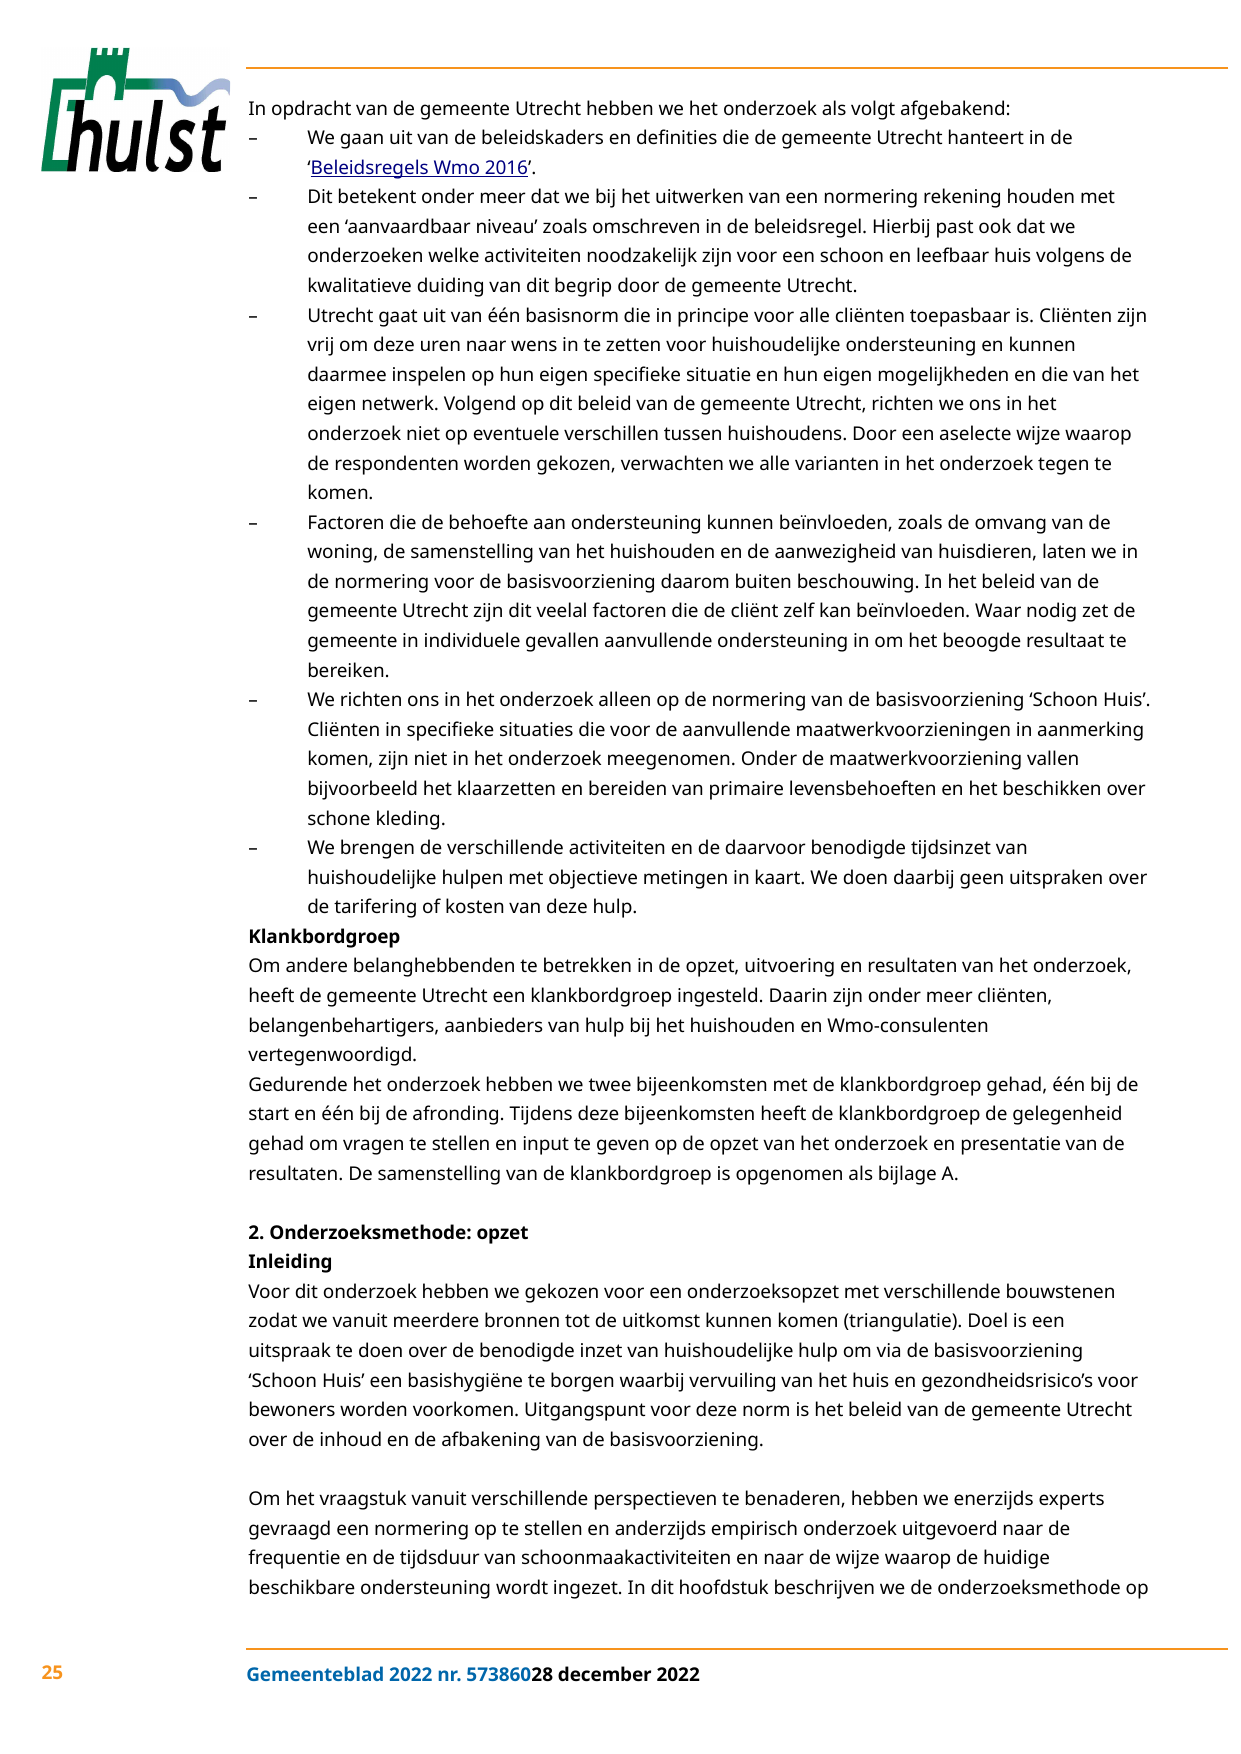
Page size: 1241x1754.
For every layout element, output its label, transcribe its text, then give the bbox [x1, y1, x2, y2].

text Voor dit onderzoek hebben we gekozen voor een onderzoeksopzet met verschillende bouwstenen zodat we vanuit meerdere bronnen tot de uitkomst kunnen komen (triangulatie). Doel is een uitspraak te doen over de benodigde inzet van huishoudelijke hulp om via de basisvoorziening ‘Schoon Huis’ een basishygiëne te borgen waarbij vervuiling van het huis en gezondheidsrisico’s voor bewoners worden voorkomen. Uitgangspunt voor deze norm is het beleid van de gemeente Utrecht over de inhoud en de afbakening van de basisvoorziening. [248, 1278, 1152, 1452]
text Klankbordgroep [248, 923, 1152, 949]
list Dit betekent onder meer dat we bij het uitwerken van een normering rekening houden met een ‘aanvaardbaar niveau’ zoals omschreven in de beleidsregel. Hierbij past ook dat we onderzoeken welke activiteiten noodzakelijk zijn voor een schoon en leefbaar huis volgens de kwalitatieve duiding van dit begrip door de gemeente Utrecht. [248, 183, 1152, 298]
text Inleiding [248, 1248, 1152, 1274]
picture [41, 47, 231, 172]
text 2. Onderzoeksmethode: opzet [248, 1219, 1152, 1245]
list Factoren die de behoefte aan ondersteuning kunnen beïnvloeden, zoals de omvang van de woning, de samenstelling van het huishouden en de aanwezigheid van huisdieren, laten we in de normering voor de basisvoorziening daarom buiten beschouwing. In het beleid van de gemeente Utrecht zijn dit veelal factoren die de cliënt zelf kan beïnvloeden. Waar nodig zet de gemeente in individuele gevallen aanvullende ondersteuning in om het beoogde resultaat te bereiken. [248, 509, 1152, 683]
list Utrecht gaat uit van één basisnorm die in principe voor alle cliënten toepasbaar is. Cliënten zijn vrij om deze uren naar wens in te zetten voor huishoudelijke ondersteuning en kunnen daarmee inspelen op hun eigen specifieke situatie en hun eigen mogelijkheden en die van het eigen netwerk. Volgend op dit beleid van de gemeente Utrecht, richten we ons in het onderzoek niet op eventuele verschillen tussen huishoudens. Door een aselecte wijze waarop de respondenten worden gekozen, verwachten we alle varianten in het onderzoek tegen te komen. [248, 302, 1152, 505]
text Om andere belanghebbenden te betrekken in de opzet, uitvoering en resultaten van het onderzoek, heeft de gemeente Utrecht een klankbordgroep ingesteld. Daarin zijn onder meer cliënten, belangenbehartigers, aanbieders van hulp bij het huishouden en Wmo-consulenten vertegenwoordigd. [248, 953, 1152, 1067]
list We gaan uit van de beleidskaders en definities die de gemeente Utrecht hanteert in de ‘Beleidsregels Wmo 2016’. [248, 124, 1152, 180]
list We brengen de verschillende activiteiten en de daarvoor benodigde tijdsinzet van huishoudelijke hulpen met objectieve metingen in kaart. We doen daarbij geen uitspraken over de tarifering of kosten van deze hulp. [248, 834, 1152, 919]
list We richten ons in het onderzoek alleen op de normering van de basisvoorziening ‘Schoon Huis’. Cliënten in specifieke situaties die voor de aanvullende maatwerkvoorzieningen in aanmerking komen, zijn niet in het onderzoek meegenomen. Onder de maatwerkvoorziening vallen bijvoorbeeld het klaarzetten en bereiden van primaire levensbehoeften en het beschikken over schone kleding. [248, 686, 1152, 831]
text Gedurende het onderzoek hebben we twee bijeenkomsten met de klankbordgroep gehad, één bij de start en één bij de afronding. Tijdens deze bijeenkomsten heeft de klankbordgroep de gelegenheid gehad om vragen te stellen en input te geven op de opzet van het onderzoek en presentatie van de resultaten. De samenstelling van de klankbordgroep is opgenomen als bijlage A. [248, 1071, 1152, 1186]
text Om het vraagstuk vanuit verschillende perspectieven te benaderen, hebben we enerzijds experts gevraagd een normering op te stellen en anderzijds empirisch onderzoek uitgevoerd naar de frequentie en de tijdsduur van schoonmaakactiviteiten en naar de wijze waarop de huidige beschikbare ondersteuning wordt ingezet. In dit hoofdstuk beschrijven we de onderzoeksmethode op [248, 1485, 1152, 1600]
text In opdracht van de gemeente Utrecht hebben we het onderzoek als volgt afgebakend: [248, 95, 1152, 121]
